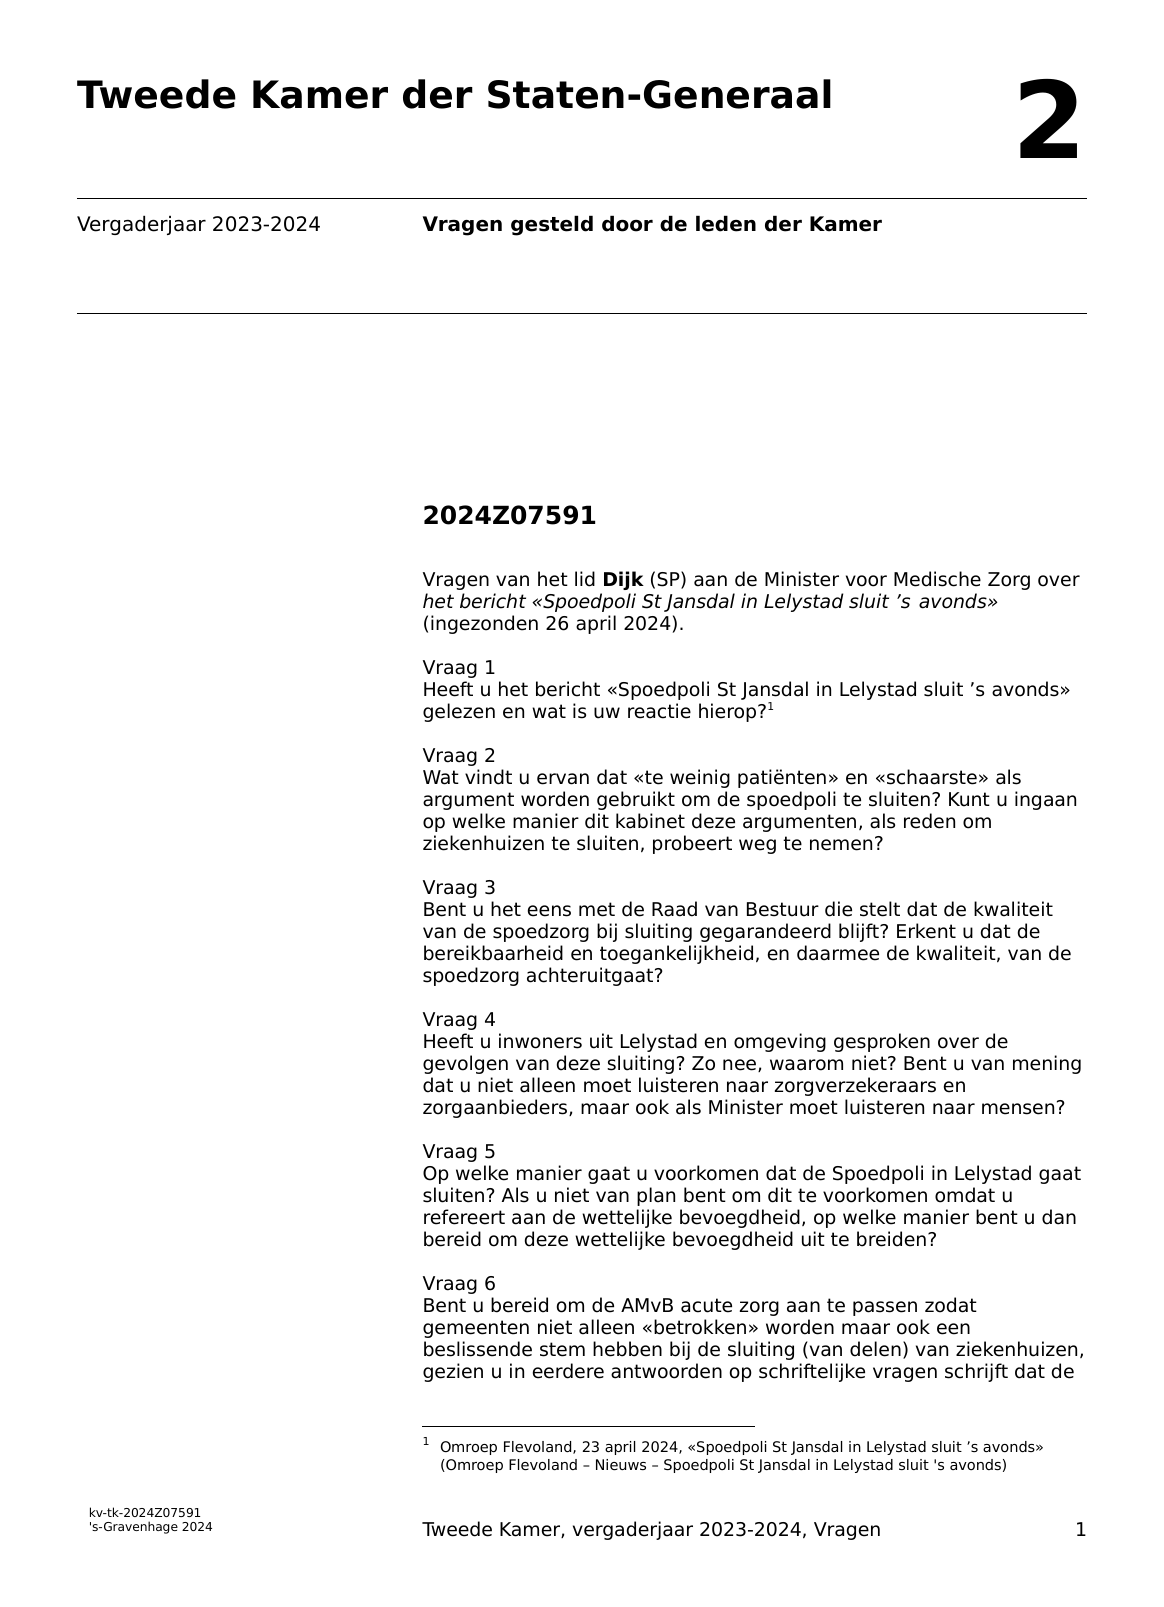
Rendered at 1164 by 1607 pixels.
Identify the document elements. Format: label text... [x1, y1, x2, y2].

text Heeft u inwoners uit Lelystad en omgeving gesproken over de gevolgen van deze sluiting? Zo nee, waarom niet? Bent u van mening dat u niet alleen moet luisteren naar zorgverzekeraars en zorgaanbieders, maar ook als Minister moet luisteren naar mensen? [422, 1031, 1087, 1119]
text Vraag 3 [422, 877, 1087, 899]
text Op welke manier gaat u voorkomen dat de Spoedpoli in Lelystad gaat sluiten? Als u niet van plan bent om dit te voorkomen omdat u refereert aan de wettelijke bevoegdheid, op welke manier bent u dan bereid om deze wettelijke bevoegdheid uit te breiden? [422, 1163, 1087, 1251]
text Vraag 1 [422, 657, 1087, 679]
text Heeft u het bericht «Spoedpoli St Jansdal in Lelystad sluit ’s avonds» gelezen en wat is uw reactie hierop? [422, 679, 1087, 723]
text Bent u het eens met de Raad van Bestuur die stelt dat de kwaliteit van de spoedzorg bij sluiting gegarandeerd blijft? Erkent u dat de bereikbaarheid en toegankelijkheid, en daarmee de kwaliteit, van de spoedzorg achteruitgaat? [422, 899, 1087, 987]
table_header 2 [886, 59, 1087, 198]
table_cell Vragen gesteld door de leden der Kamer [422, 199, 1087, 313]
text Omroep Flevoland, 23 april 2024, «Spoedpoli St Jansdal in Lelystad sluit ’s avonds» (Omroep Flevoland – Nieuws – Spoedpoli St Jansdal in Lelystad sluit 's avonds) [422, 1435, 1087, 1474]
table_header Tweede Kamer der Staten-Generaal [77, 59, 886, 198]
text 2024Z07591 [422, 501, 1087, 531]
text Bent u bereid om de AMvB acute zorg aan te passen zodat gemeenten niet alleen «betrokken» worden maar ook een beslissende stem hebben bij de sluiting (van delen) van ziekenhuizen, gezien u in eerdere antwoorden op schriftelijke vragen schrijft dat de [422, 1295, 1087, 1383]
text 's-Gravenhage 2024 [88, 1520, 323, 1534]
text kv-tk-2024Z07591 [88, 1506, 323, 1520]
text Vraag 6 [422, 1273, 1087, 1295]
text Vragen van het lid Dijk (SP) aan de Minister voor Medische Zorg over het bericht «Spoedpoli St Jansdal in Lelystad sluit ’s avonds» (ingezonden 26 april 2024). [422, 569, 1087, 635]
text Vraag 2 [422, 745, 1087, 767]
text Wat vindt u ervan dat «te weinig patiënten» en «schaarste» als argument worden gebruikt om de spoedpoli te sluiten? Kunt u ingaan op welke manier dit kabinet deze argumenten, als reden om ziekenhuizen te sluiten, probeert weg te nemen? [422, 767, 1087, 855]
table_cell Vergaderjaar 2023-2024 [77, 199, 422, 313]
text Vraag 4 [422, 1009, 1087, 1031]
text Vraag 5 [422, 1141, 1087, 1163]
